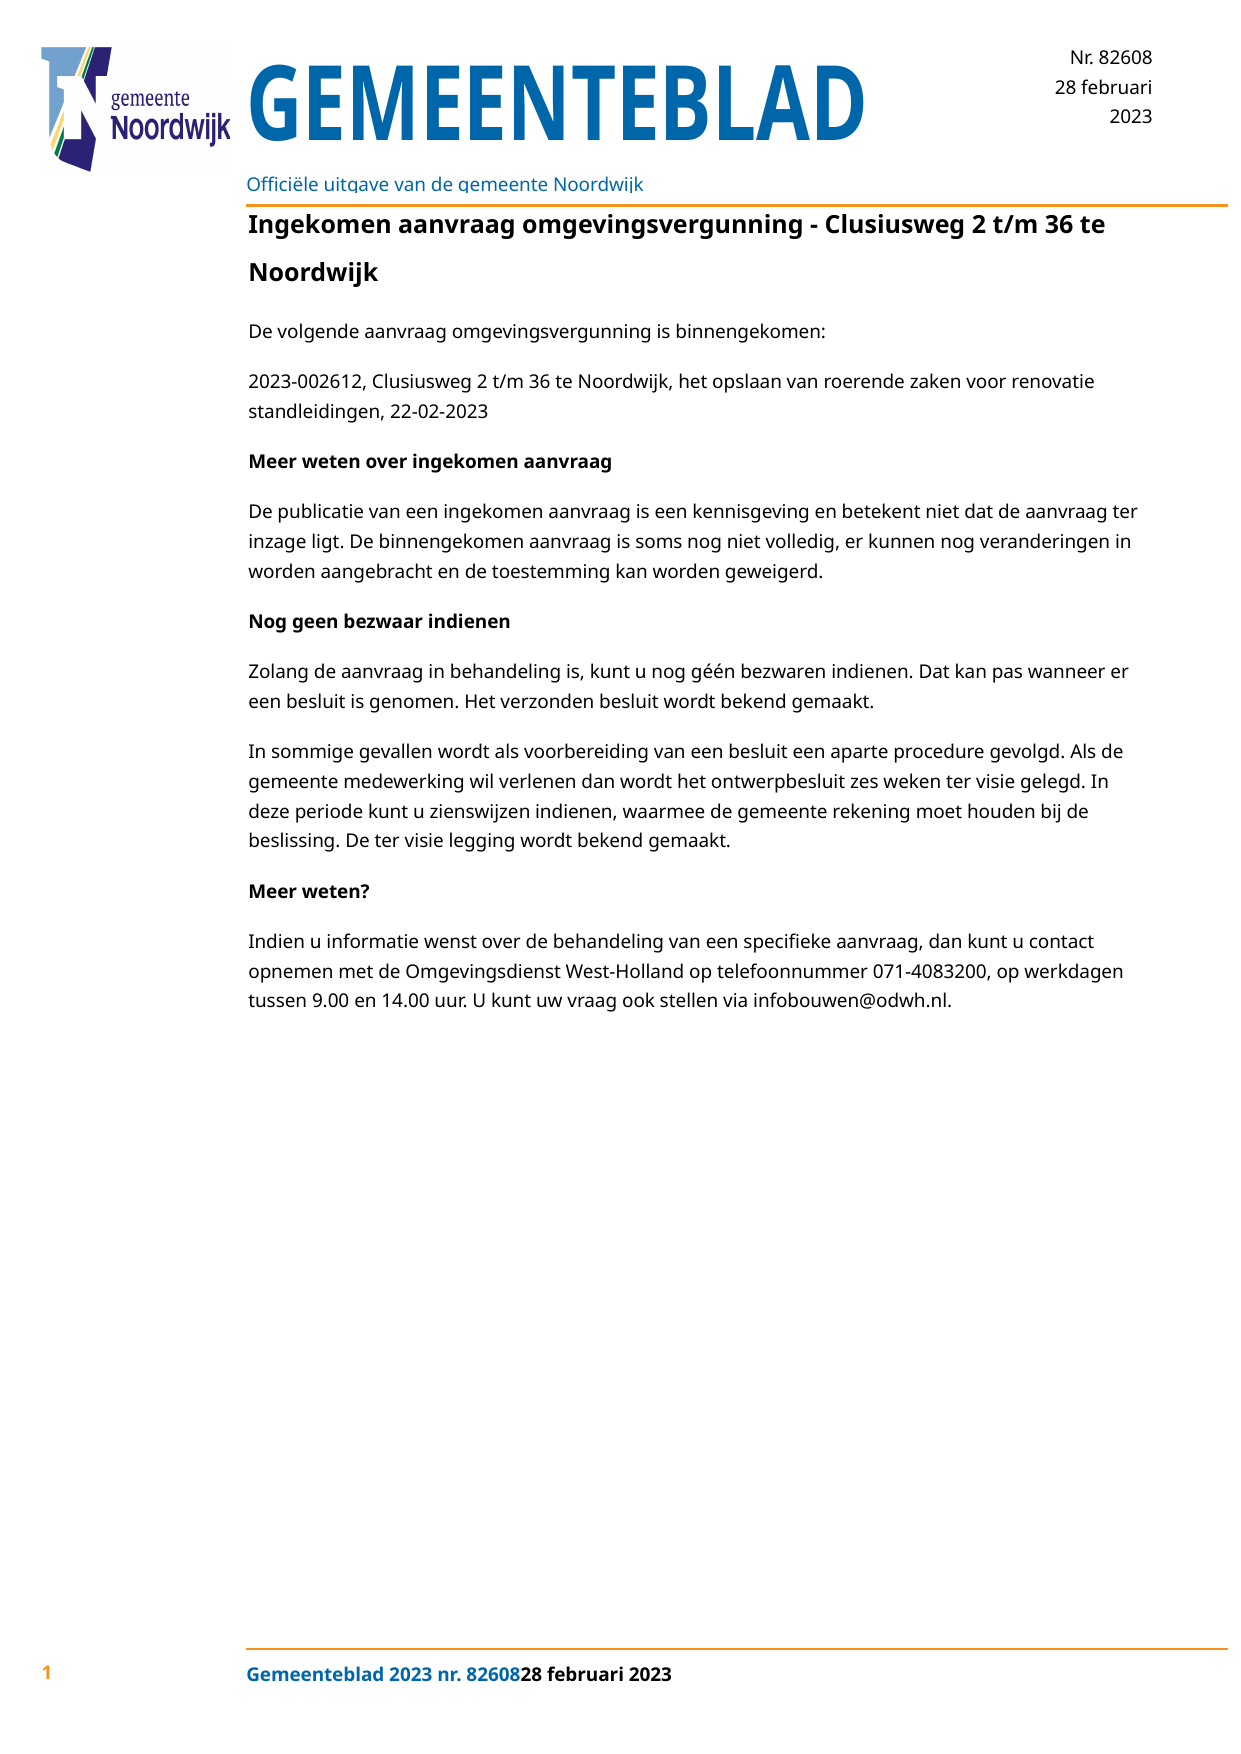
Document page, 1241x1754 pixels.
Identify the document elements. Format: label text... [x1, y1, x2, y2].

text Meer weten? [248, 878, 1152, 904]
text 2023-002612, Clusiusweg 2 t/m 36 te Noordwijk, het opslaan van roerende zaken voor renovatie standleidingen, 22-02-2023 [248, 368, 1152, 424]
text De publicatie van een ingekomen aanvraag is een kennisgeving en betekent niet dat de aanvraag ter inzage ligt. De binnengekomen aanvraag is soms nog niet volledig, er kunnen nog veranderingen in worden aangebracht en de toestemming kan worden geweigerd. [248, 499, 1152, 584]
picture [41, 47, 231, 172]
text Zolang de aanvraag in behandeling is, kunt u nog géén bezwaren indienen. Dat kan pas wanneer er een besluit is genomen. Het verzonden besluit wordt bekend gemaakt. [248, 659, 1152, 714]
text De volgende aanvraag omgevingsvergunning is binnengekomen: [248, 318, 1152, 344]
text Meer weten over ingekomen aanvraag [248, 448, 1152, 474]
text In sommige gevallen wordt als voorbereiding van een besluit een aparte procedure gevolgd. Als de gemeente medewerking wil verlenen dan wordt het ontwerpbesluit zes weken ter visie gelegd. In deze periode kunt u zienswijzen indienen, waarmee de gemeente rekening moet houden bij de beslissing. De ter visie legging wordt bekend gemaakt. [248, 739, 1152, 853]
text Nog geen bezwaar indienen [248, 608, 1152, 634]
text Indien u informatie wenst over de behandeling van een specifieke aanvraag, dan kunt u contact opnemen met de Omgevingsdienst West-Holland op telefoonnummer 071-4083200, op werkdagen tussen 9.00 en 14.00 uur. U kunt uw vraag ook stellen via infobouwen@odwh.nl. [248, 928, 1152, 1013]
text Ingekomen aanvraag omgevingsvergunning - Clusiusweg 2 t/m 36 te Noordwijk [248, 207, 1152, 288]
